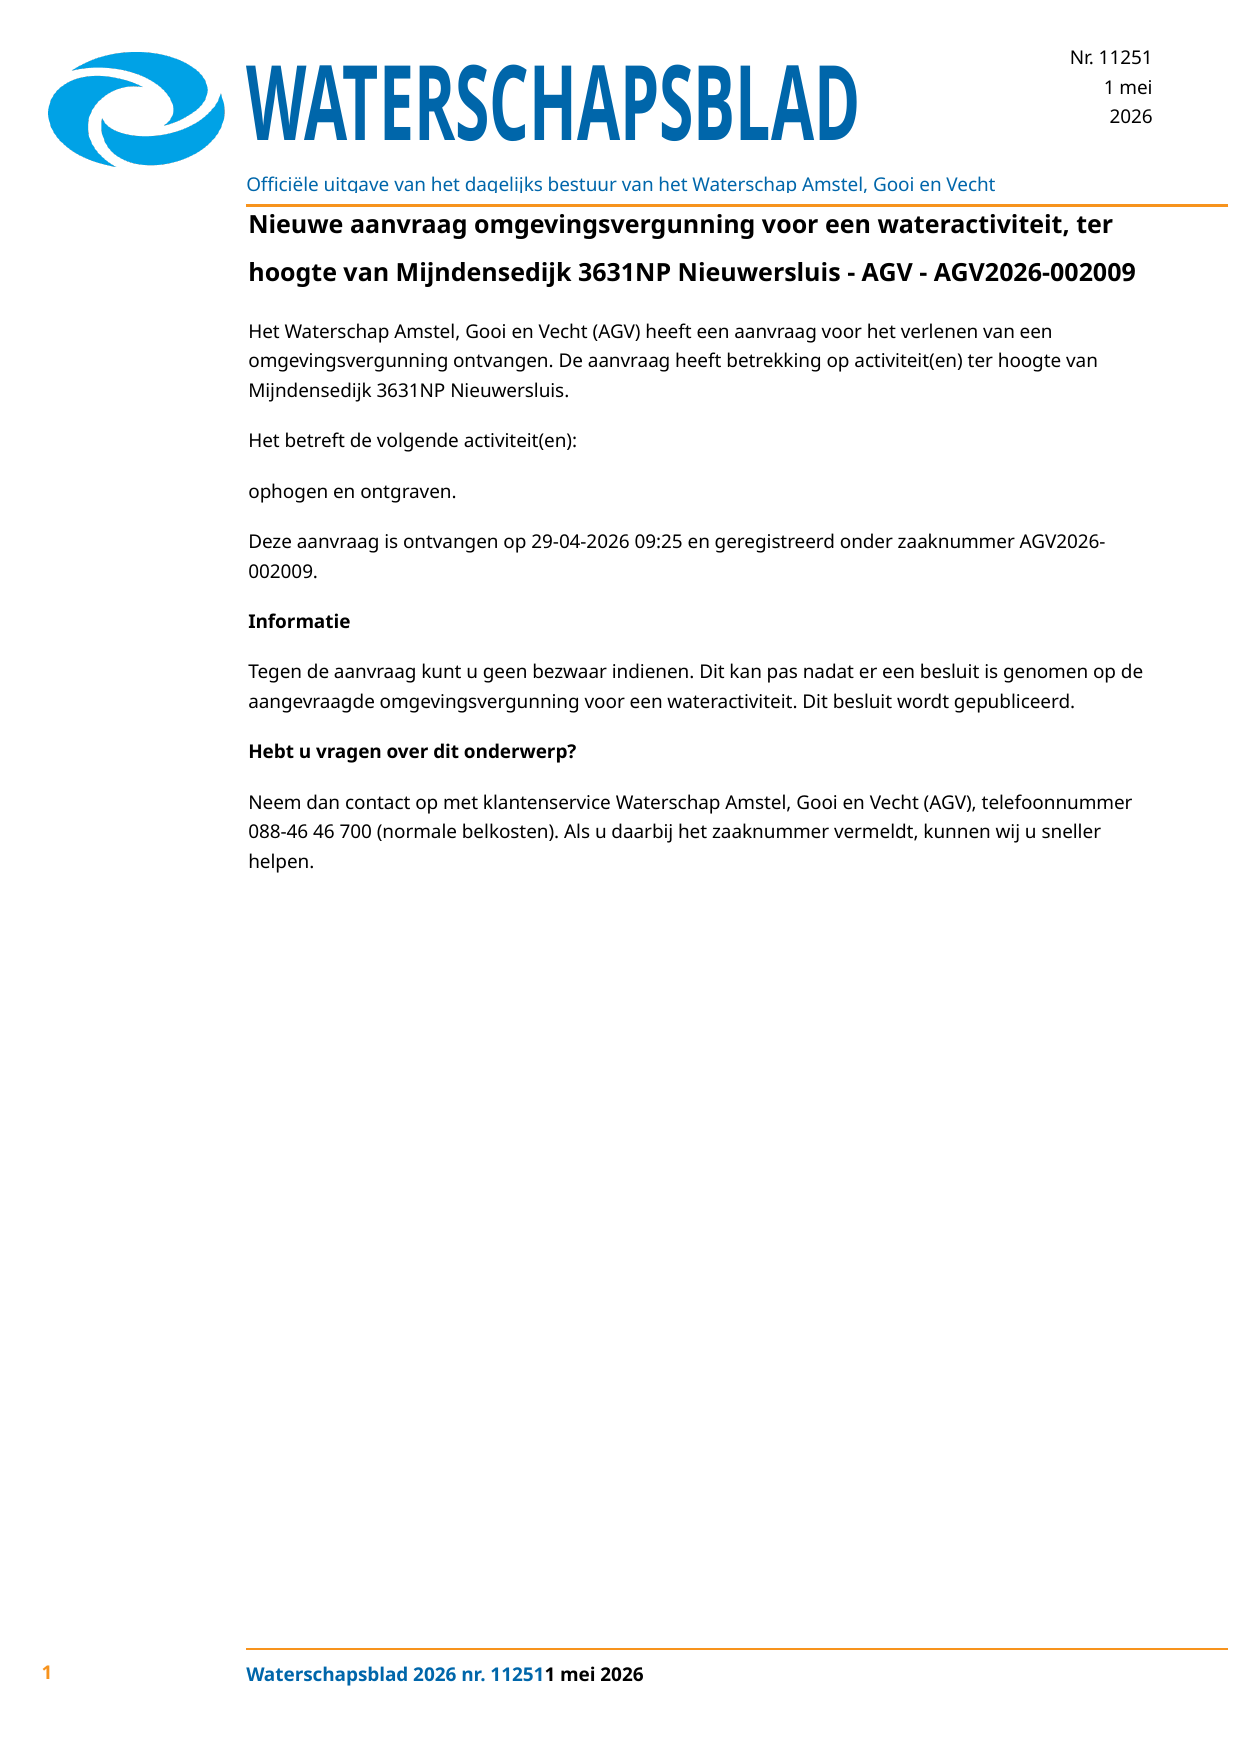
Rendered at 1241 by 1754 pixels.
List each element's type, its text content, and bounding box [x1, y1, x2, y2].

text Hebt u vragen over dit onderwerp? [248, 739, 1152, 764]
text Het Waterschap Amstel, Gooi en Vecht (AGV) heeft een aanvraag voor het verlenen van een omgevingsvergunning ontvangen. De aanvraag heeft betrekking op activiteit(en) ter hoogte van Mijndensedijk 3631NP Nieuwersluis. [248, 318, 1152, 403]
text Het betreft de volgende activiteit(en): [248, 427, 1152, 453]
text Deze aanvraag is ontvangen op 29-04-2026 09:25 en geregistreerd onder zaaknummer AGV2026-002009. [248, 528, 1152, 584]
text Informatie [248, 608, 1152, 634]
picture [41, 47, 231, 172]
text ophogen en ontgraven. [248, 478, 1152, 504]
text Nieuwe aanvraag omgevingsvergunning voor een wateractiviteit, ter hoogte van Mijndensedijk 3631NP Nieuwersluis - AGV - AGV2026-002009 [248, 207, 1152, 288]
text Neem dan contact op met klantenservice Waterschap Amstel, Gooi en Vecht (AGV), telefoonnummer 088-46 46 700 (normale belkosten). Als u daarbij het zaaknummer vermeldt, kunnen wij u sneller helpen. [248, 789, 1152, 874]
text Tegen de aanvraag kunt u geen bezwaar indienen. Dit kan pas nadat er een besluit is genomen op de aangevraagde omgevingsvergunning voor een wateractiviteit. Dit besluit wordt gepubliceerd. [248, 659, 1152, 714]
